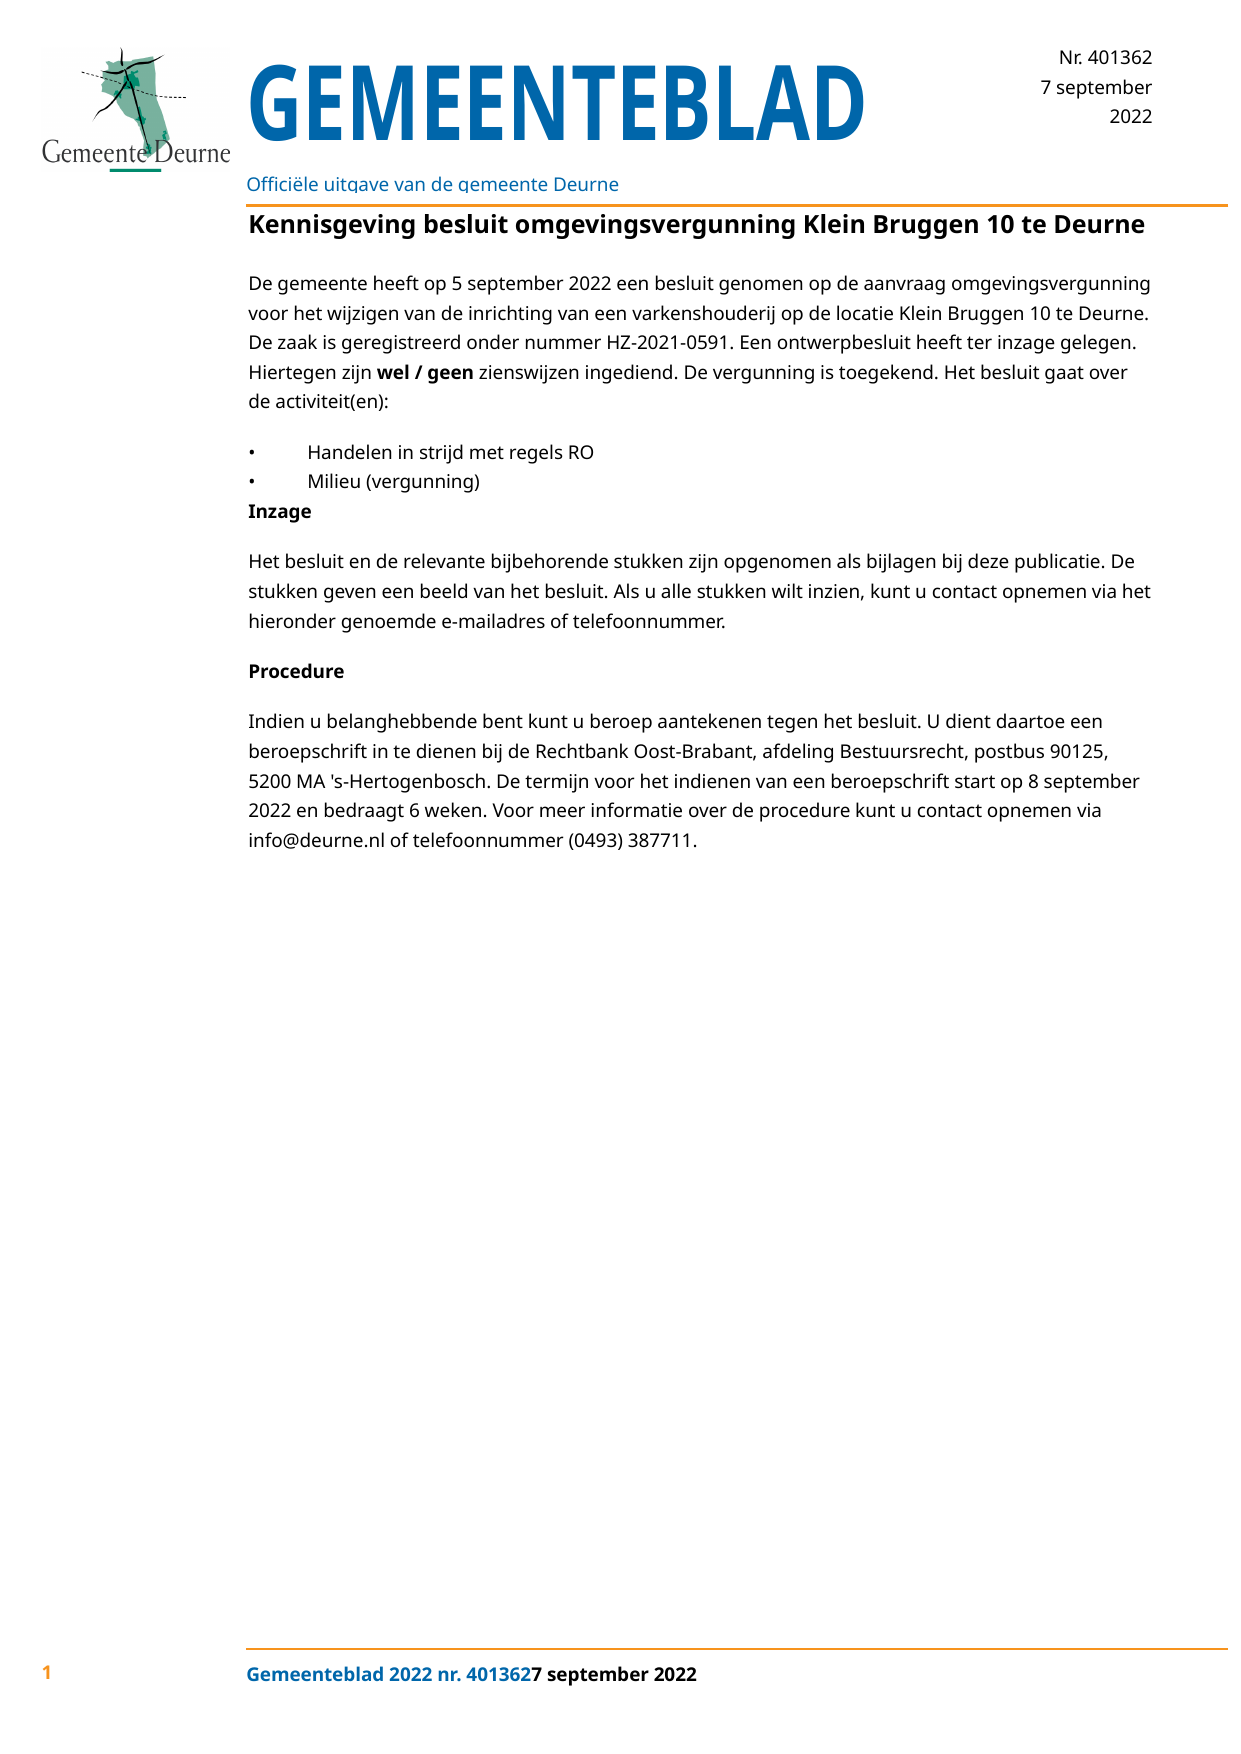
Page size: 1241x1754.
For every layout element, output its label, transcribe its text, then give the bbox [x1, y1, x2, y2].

list Milieu (vergunning) [248, 469, 1152, 494]
text De gemeente heeft op 5 september 2022 een besluit genomen op de aanvraag omgevingsvergunning voor het wijzigen van de inrichting van een varkenshouderij op de locatie Klein Bruggen 10 te Deurne. De zaak is geregistreerd onder nummer HZ-2021-0591. Een ontwerpbesluit heeft ter inzage gelegen. Hiertegen zijn wel / geen zienswijzen ingediend. De vergunning is toegekend. Het besluit gaat over de activiteit(en): [248, 270, 1152, 414]
text Het besluit en de relevante bijbehorende stukken zijn opgenomen als bijlagen bij deze publicatie. De stukken geven een beeld van het besluit. Als u alle stukken wilt inzien, kunt u contact opnemen via het hieronder genoemde e-mailadres of telefoonnummer. [248, 549, 1152, 633]
list Handelen in strijd met regels RO [248, 439, 1152, 465]
text Procedure [248, 658, 1152, 684]
picture [41, 47, 231, 172]
text Indien u belanghebbende bent kunt u beroep aantekenen tegen het besluit. U dient daartoe een beroepschrift in te dienen bij de Rechtbank Oost-Brabant, afdeling Bestuursrecht, postbus 90125, 5200 MA 's-Hertogenbosch. De termijn voor het indienen van een beroepschrift start op 8 september 2022 en bedraagt 6 weken. Voor meer informatie over de procedure kunt u contact opnemen via info@deurne.nl of telefoonnummer (0493) 387711. [248, 709, 1152, 853]
text Kennisgeving besluit omgevingsvergunning Klein Bruggen 10 te Deurne [248, 207, 1152, 241]
text Inzage [248, 498, 1152, 524]
